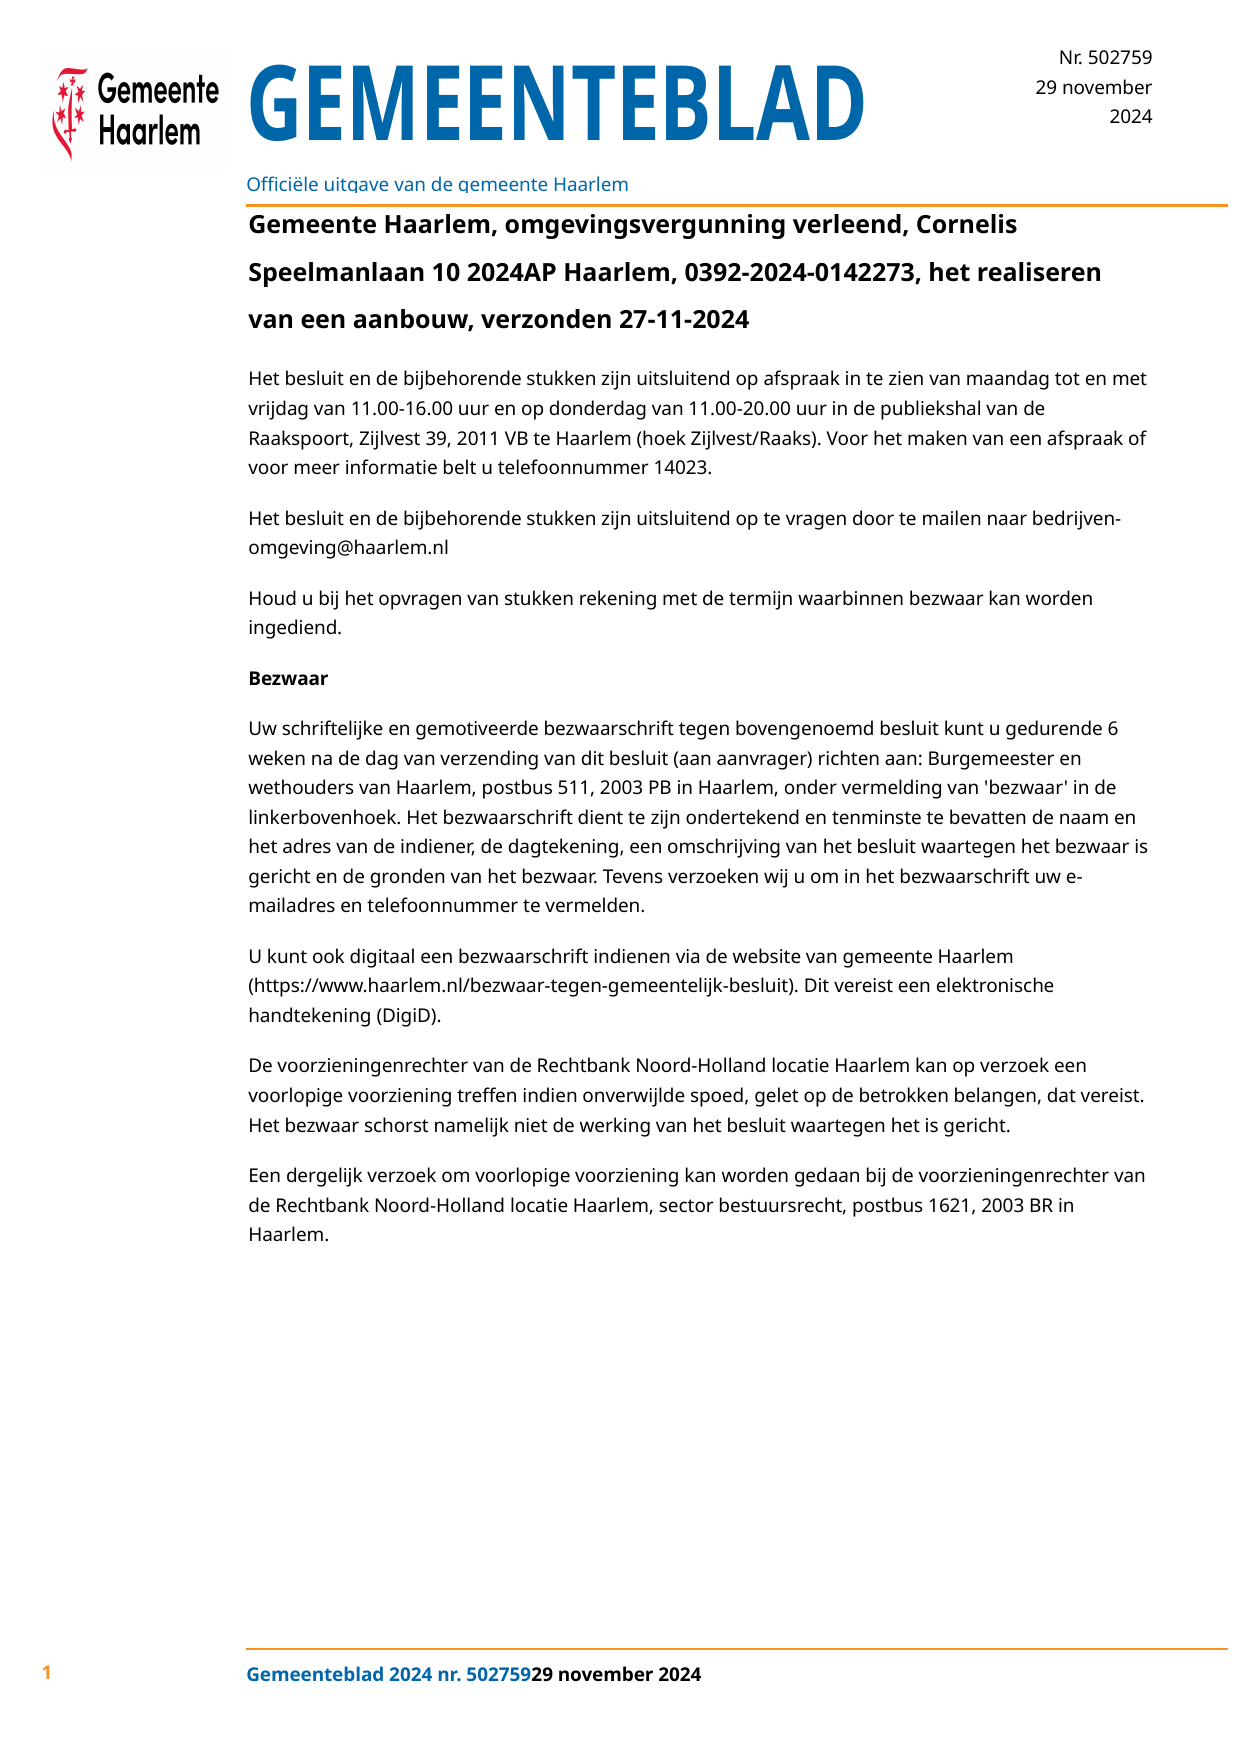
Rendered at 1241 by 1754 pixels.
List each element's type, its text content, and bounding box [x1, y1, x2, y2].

text U kunt ook digitaal een bezwaarschrift indienen via de website van gemeente Haarlem (https://www.haarlem.nl/bezwaar-tegen-gemeentelijk-besluit). Dit vereist een elektronische handtekening (DigiD). [248, 943, 1152, 1028]
text Een dergelijk verzoek om voorlopige voorziening kan worden gedaan bij de voorzieningenrechter van de Rechtbank Noord-Holland locatie Haarlem, sector bestuursrecht, postbus 1621, 2003 BR in Haarlem. [248, 1162, 1152, 1247]
text Het besluit en de bijbehorende stukken zijn uitsluitend op afspraak in te zien van maandag tot en met vrijdag van 11.00-16.00 uur en op donderdag van 11.00-20.00 uur in de publiekshal van de Raakspoort, Zijlvest 39, 2011 VB te Haarlem (hoek Zijlvest/Raaks). Voor het maken van een afspraak of voor meer informatie belt u telefoonnummer 14023. [248, 366, 1152, 480]
text Houd u bij het opvragen van stukken rekening met de termijn waarbinnen bezwaar kan worden ingediend. [248, 585, 1152, 640]
text De voorzieningenrechter van de Rechtbank Noord-Holland locatie Haarlem kan op verzoek een voorlopige voorziening treffen indien onverwijlde spoed, gelet op de betrokken belangen, dat vereist. Het bezwaar schorst namelijk niet de werking van het besluit waartegen het is gericht. [248, 1053, 1152, 1137]
text Het besluit en de bijbehorende stukken zijn uitsluitend op te vragen door te mailen naar bedrijven-omgeving@haarlem.nl [248, 505, 1152, 560]
text Gemeente Haarlem, omgevingsvergunning verleend, Cornelis Speelmanlaan 10 2024AP Haarlem, 0392-2024-0142273, het realiseren van een aanbouw, verzonden 27-11-2024 [248, 207, 1152, 336]
picture [41, 47, 231, 172]
text Bezwaar [248, 665, 1152, 690]
text Uw schriftelijke en gemotiveerde bezwaarschrift tegen bovengenoemd besluit kunt u gedurende 6 weken na de dag van verzending van dit besluit (aan aanvrager) richten aan: Burgemeester en wethouders van Haarlem, postbus 511, 2003 PB in Haarlem, onder vermelding van 'bezwaar' in de linkerbovenhoek. Het bezwaarschrift dient te zijn ondertekend en tenminste te bevatten de naam en het adres van de indiener, de dagtekening, een omschrijving van het besluit waartegen het bezwaar is gericht en de gronden van het bezwaar. Tevens verzoeken wij u om in het bezwaarschrift uw e-mailadres en telefoonnummer te vermelden. [248, 715, 1152, 918]
